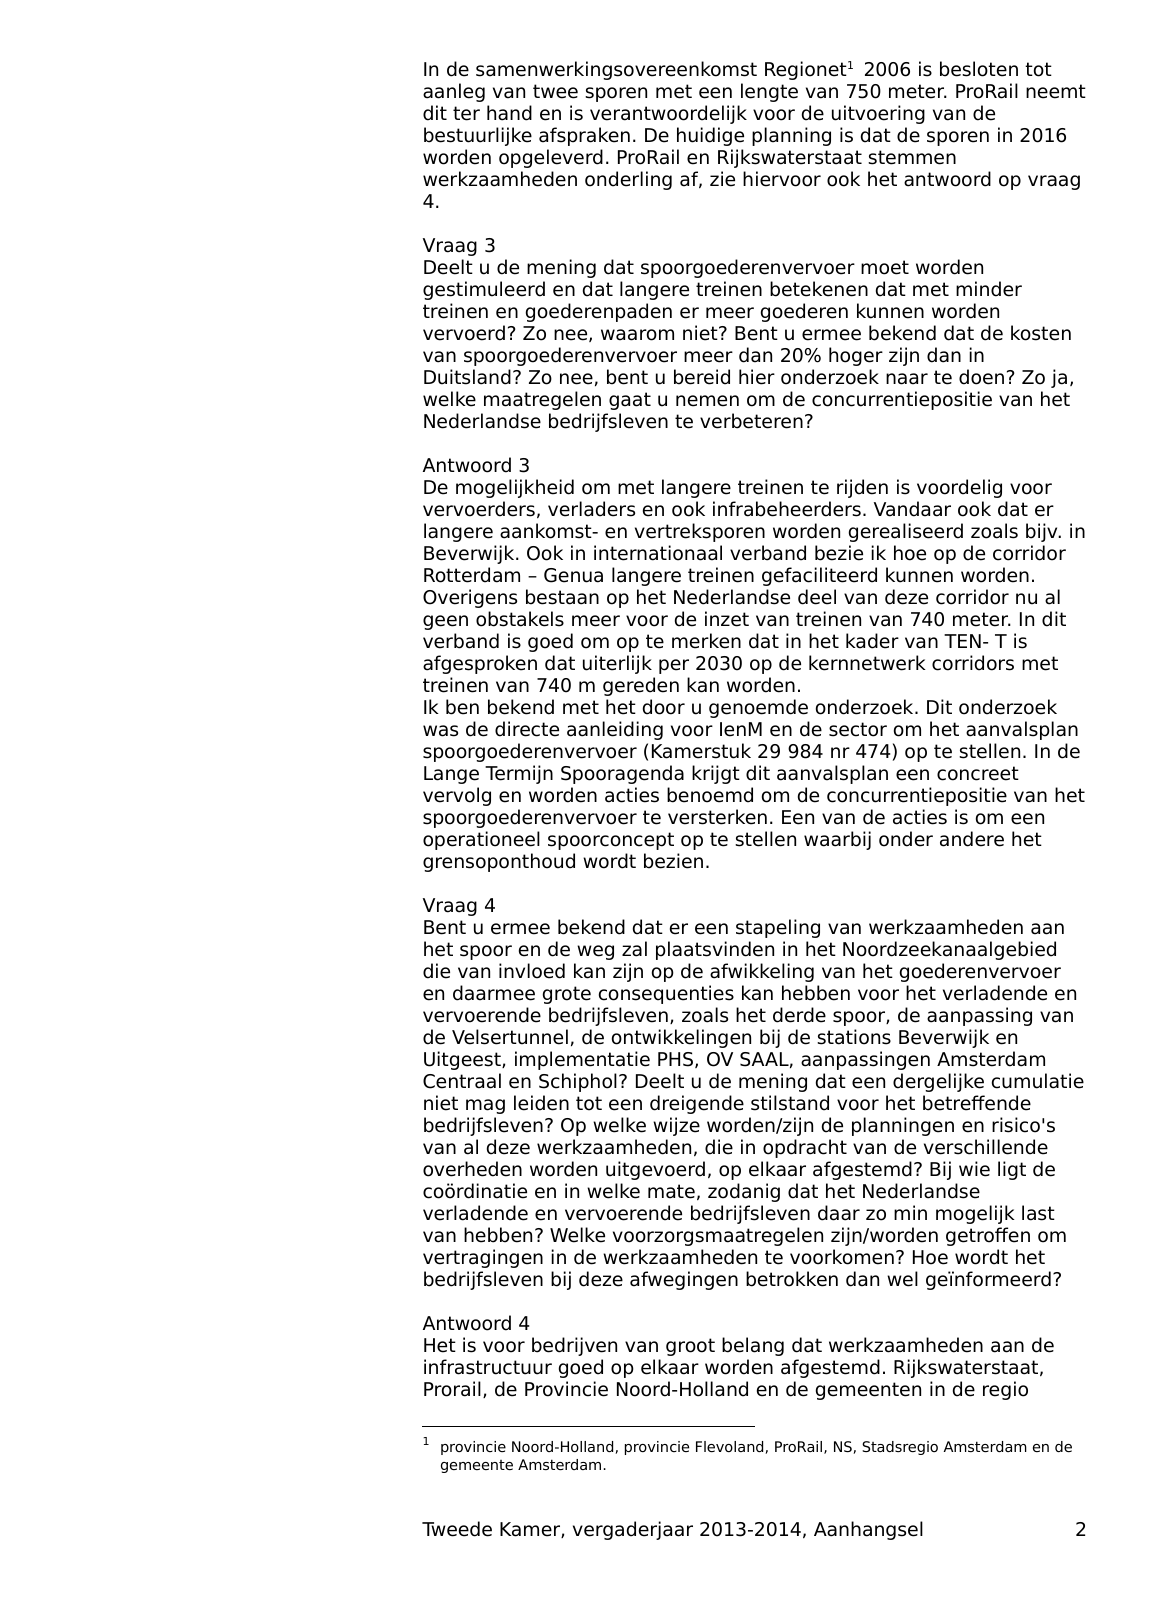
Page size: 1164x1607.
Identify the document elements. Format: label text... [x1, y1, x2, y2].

text Ik ben bekend met het door u genoemde onderzoek. Dit onderzoek was de directe aanleiding voor IenM en de sector om het aanvalsplan spoorgoederenvervoer (Kamerstuk 29 984 nr 474) op te stellen. In de Lange Termijn Spooragenda krijgt dit aanvalsplan een concreet vervolg en worden acties benoemd om de concurrentiepositie van het spoorgoederenvervoer te versterken. Een van de acties is om een operationeel spoorconcept op te stellen waarbij onder andere het grensoponthoud wordt bezien. [422, 697, 1087, 873]
text Deelt u de mening dat spoorgoederenvervoer moet worden gestimuleerd en dat langere treinen betekenen dat met minder treinen en goederenpaden er meer goederen kunnen worden vervoerd? Zo nee, waarom niet? Bent u ermee bekend dat de kosten van spoorgoederenvervoer meer dan 20% hoger zijn dan in Duitsland? Zo nee, bent u bereid hier onderzoek naar te doen? Zo ja, welke maatregelen gaat u nemen om de concurrentiepositie van het Nederlandse bedrijfsleven te verbeteren? [422, 257, 1087, 433]
text Vraag 4 [422, 895, 1087, 917]
text Het is voor bedrijven van groot belang dat werkzaamheden aan de infrastructuur goed op elkaar worden afgestemd. Rijkswaterstaat, Prorail, de Provincie Noord-Holland en de gemeenten in de regio [422, 1335, 1087, 1401]
text Antwoord 4 [422, 1313, 1087, 1335]
text provincie Noord-Holland, provincie Flevoland, ProRail, NS, Stadsregio Amsterdam en de gemeente Amsterdam. [422, 1435, 1087, 1474]
text De mogelijkheid om met langere treinen te rijden is voordelig voor vervoerders, verladers en ook infrabeheerders. Vandaar ook dat er langere aankomst- en vertreksporen worden gerealiseerd zoals bijv. in Beverwijk. Ook in internationaal verband bezie ik hoe op de corridor Rotterdam – Genua langere treinen gefaciliteerd kunnen worden. Overigens bestaan op het Nederlandse deel van deze corridor nu al geen obstakels meer voor de inzet van treinen van 740 meter. In dit verband is goed om op te merken dat in het kader van TEN- T is afgesproken dat uiterlijk per 2030 op de kernnetwerk corridors met treinen van 740 m gereden kan worden. [422, 477, 1087, 697]
text Vraag 3 [422, 235, 1087, 257]
text Bent u ermee bekend dat er een stapeling van werkzaamheden aan het spoor en de weg zal plaatsvinden in het Noordzeekanaalgebied die van invloed kan zijn op de afwikkeling van het goederenvervoer en daarmee grote consequenties kan hebben voor het verladende en vervoerende bedrijfsleven, zoals het derde spoor, de aanpassing van de Velsertunnel, de ontwikkelingen bij de stations Beverwijk en Uitgeest, implementatie PHS, OV SAAL, aanpassingen Amsterdam Centraal en Schiphol? Deelt u de mening dat een dergelijke cumulatie niet mag leiden tot een dreigende stilstand voor het betreffende bedrijfsleven? Op welke wijze worden/zijn de planningen en risico's van al deze werkzaamheden, die in opdracht van de verschillende overheden worden uitgevoerd, op elkaar afgestemd? Bij wie ligt de coördinatie en in welke mate, zodanig dat het Nederlandse verladende en vervoerende bedrijfsleven daar zo min mogelijk last van hebben? Welke voorzorgsmaatregelen zijn/worden getroffen om vertragingen in de werkzaamheden te voorkomen? Hoe wordt het bedrijfsleven bij deze afwegingen betrokken dan wel geïnformeerd? [422, 917, 1087, 1291]
text Antwoord 3 [422, 455, 1087, 477]
text In de samenwerkingsovereenkomst Regionet 2006 is besloten tot aanleg van twee sporen met een lengte van 750 meter. ProRail neemt dit ter hand en is verantwoordelijk voor de uitvoering van de bestuurlijke afspraken. De huidige planning is dat de sporen in 2016 worden opgeleverd. ProRail en Rijkswaterstaat stemmen werkzaamheden onderling af, zie hiervoor ook het antwoord op vraag 4. [422, 59, 1087, 213]
